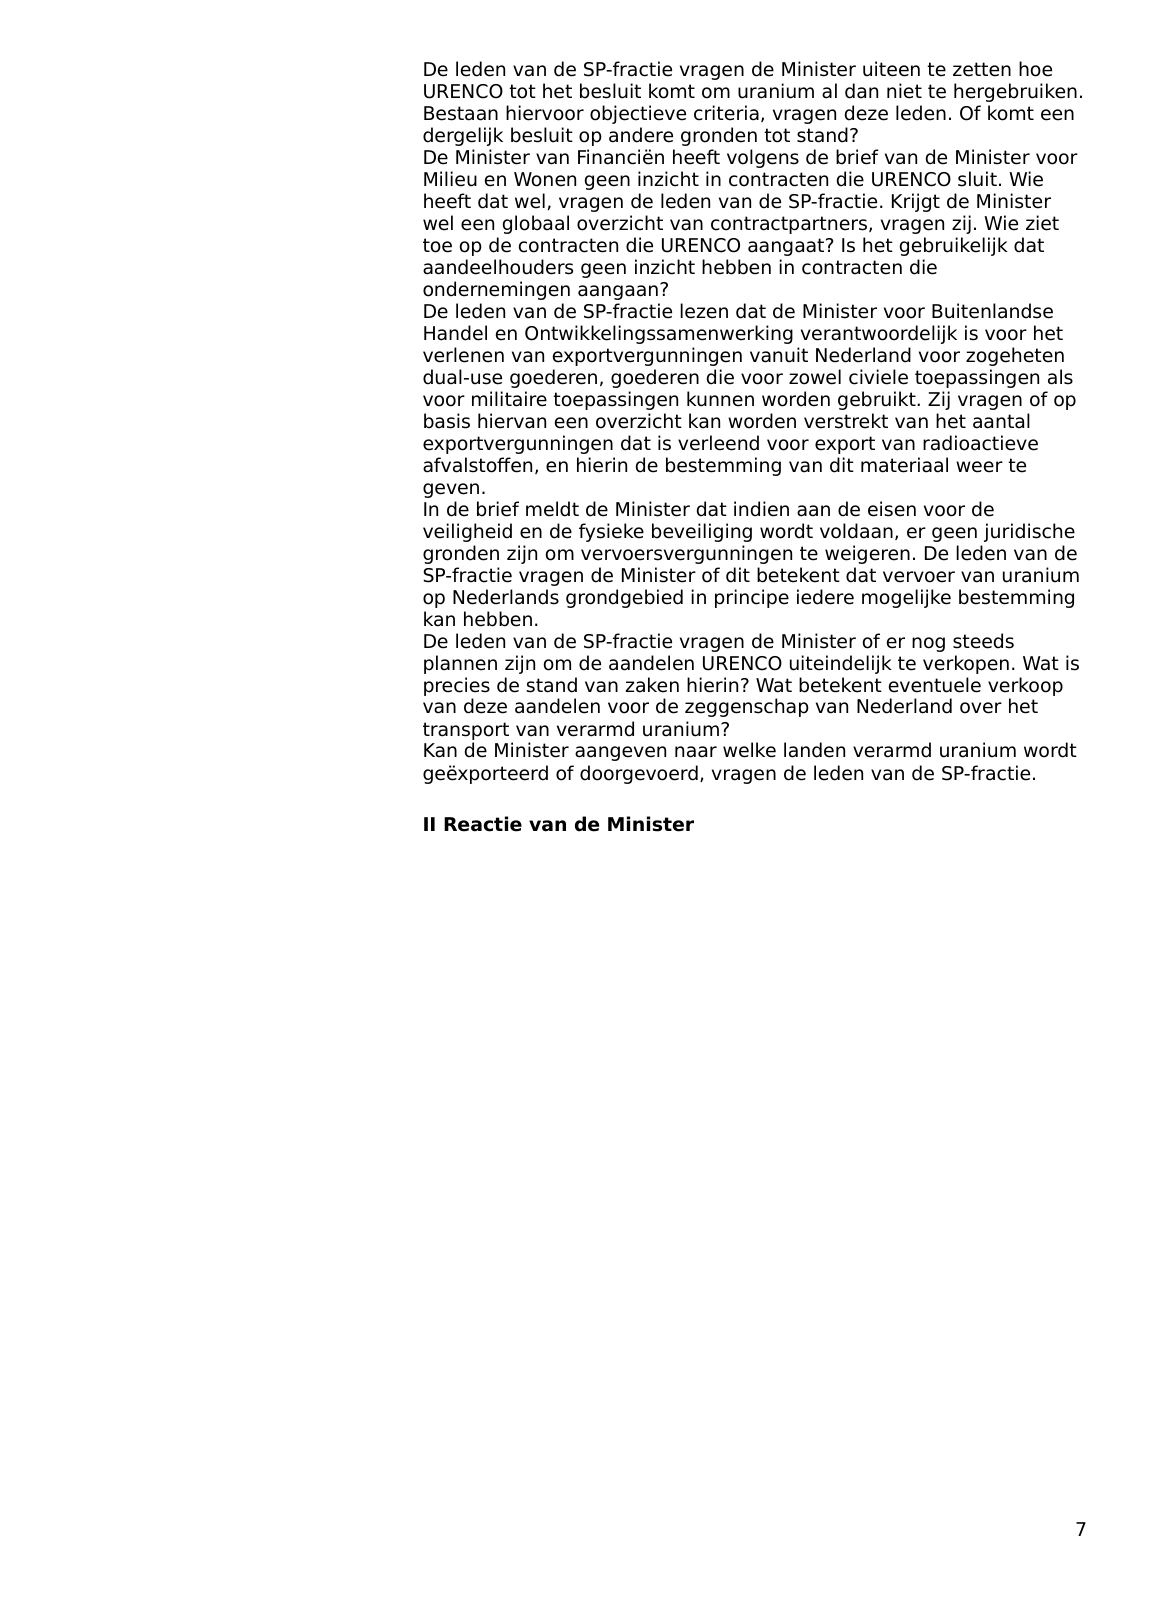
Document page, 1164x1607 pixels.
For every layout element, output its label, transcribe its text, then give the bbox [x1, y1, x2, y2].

text De leden van de SP-fractie vragen de Minister of er nog steeds plannen zijn om de aandelen URENCO uiteindelijk te verkopen. Wat is precies de stand van zaken hierin? Wat betekent eventuele verkoop van deze aandelen voor de zeggenschap van Nederland over het transport van verarmd uranium? [422, 631, 1087, 740]
text In de brief meldt de Minister dat indien aan de eisen voor de veiligheid en de fysieke beveiliging wordt voldaan, er geen juridische gronden zijn om vervoersvergunningen te weigeren. De leden van de SP-fractie vragen de Minister of dit betekent dat vervoer van uranium op Nederlands grondgebied in principe iedere mogelijke bestemming kan hebben. [422, 499, 1087, 631]
text De leden van de SP-fractie vragen de Minister uiteen te zetten hoe URENCO tot het besluit komt om uranium al dan niet te hergebruiken. Bestaan hiervoor objectieve criteria, vragen deze leden. Of komt een dergelijk besluit op andere gronden tot stand? [422, 59, 1087, 147]
text Kan de Minister aangeven naar welke landen verarmd uranium wordt geëxporteerd of doorgevoerd, vragen de leden van de SP-fractie. [422, 740, 1087, 784]
text De Minister van Financiën heeft volgens de brief van de Minister voor Milieu en Wonen geen inzicht in contracten die URENCO sluit. Wie heeft dat wel, vragen de leden van de SP-fractie. Krijgt de Minister wel een globaal overzicht van contractpartners, vragen zij. Wie ziet toe op de contracten die URENCO aangaat? Is het gebruikelijk dat aandeelhouders geen inzicht hebben in contracten die ondernemingen aangaan? [422, 147, 1087, 301]
text De leden van de SP-fractie lezen dat de Minister voor Buitenlandse Handel en Ontwikkelingssamenwerking verantwoordelijk is voor het verlenen van exportvergunningen vanuit Nederland voor zogeheten dual-use goederen, goederen die voor zowel civiele toepassingen als voor militaire toepassingen kunnen worden gebruikt. Zij vragen of op basis hiervan een overzicht kan worden verstrekt van het aantal exportvergunningen dat is verleend voor export van radioactieve afvalstoffen, en hierin de bestemming van dit materiaal weer te geven. [422, 301, 1087, 499]
subtitle II Reactie van de Minister [422, 814, 1087, 836]
